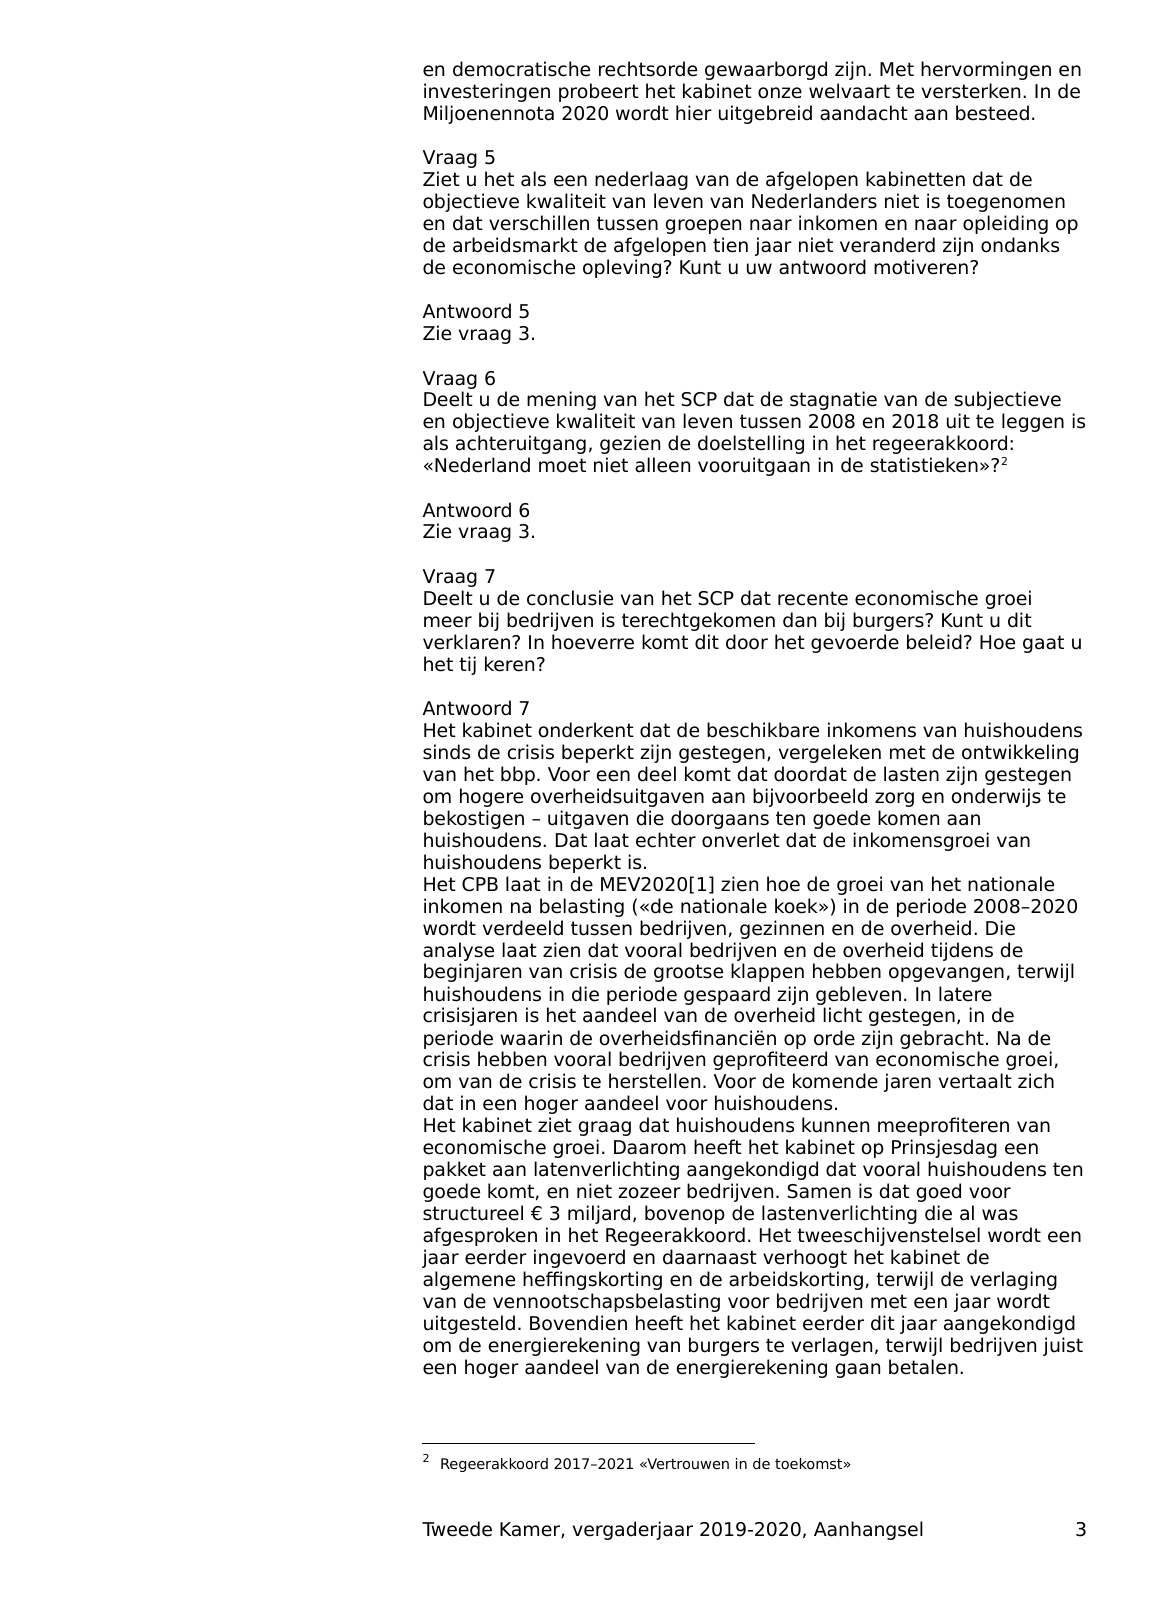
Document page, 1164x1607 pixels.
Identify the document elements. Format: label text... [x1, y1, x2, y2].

text Deelt u de conclusie van het SCP dat recente economische groei meer bij bedrijven is terechtgekomen dan bij burgers? Kunt u dit verklaren? In hoeverre komt dit door het gevoerde beleid? Hoe gaat u het tij keren? [422, 588, 1087, 676]
text Antwoord 7 [422, 698, 1087, 720]
text Vraag 6 [422, 367, 1087, 389]
text Antwoord 6 [422, 499, 1087, 521]
text en democratische rechtsorde gewaarborgd zijn. Met hervormingen en investeringen probeert het kabinet onze welvaart te versterken. In de Miljoenennota 2020 wordt hier uitgebreid aandacht aan besteed. [422, 59, 1087, 125]
text Vraag 7 [422, 566, 1087, 588]
text Ziet u het als een nederlaag van de afgelopen kabinetten dat de objectieve kwaliteit van leven van Nederlanders niet is toegenomen en dat verschillen tussen groepen naar inkomen en naar opleiding op de arbeidsmarkt de afgelopen tien jaar niet veranderd zijn ondanks de economische opleving? Kunt u uw antwoord motiveren? [422, 169, 1087, 279]
text Vraag 5 [422, 147, 1087, 169]
text Antwoord 5 [422, 301, 1087, 323]
text Het CPB laat in de MEV2020[1] zien hoe de groei van het nationale inkomen na belasting («de nationale koek») in de periode 2008–2020 wordt verdeeld tussen bedrijven, gezinnen en de overheid. Die analyse laat zien dat vooral bedrijven en de overheid tijdens de beginjaren van crisis de grootse klappen hebben opgevangen, terwijl huishoudens in die periode gespaard zijn gebleven. In latere crisisjaren is het aandeel van de overheid licht gestegen, in de periode waarin de overheidsfinanciën op orde zijn gebracht. Na de crisis hebben vooral bedrijven geprofiteerd van economische groei, om van de crisis te herstellen. Voor de komende jaren vertaalt zich dat in een hoger aandeel voor huishoudens. [422, 873, 1087, 1115]
text Regeerakkoord 2017–2021 «Vertrouwen in de toekomst» [422, 1452, 1087, 1474]
text Zie vraag 3. [422, 521, 1087, 543]
text Het kabinet onderkent dat de beschikbare inkomens van huishoudens sinds de crisis beperkt zijn gestegen, vergeleken met de ontwikkeling van het bbp. Voor een deel komt dat doordat de lasten zijn gestegen om hogere overheidsuitgaven aan bijvoorbeeld zorg en onderwijs te bekostigen – uitgaven die doorgaans ten goede komen aan huishoudens. Dat laat echter onverlet dat de inkomensgroei van huishoudens beperkt is. [422, 720, 1087, 873]
text Deelt u de mening van het SCP dat de stagnatie van de subjectieve en objectieve kwaliteit van leven tussen 2008 en 2018 uit te leggen is als achteruitgang, gezien de doelstelling in het regeerakkoord: «Nederland moet niet alleen vooruitgaan in de statistieken»? [422, 389, 1087, 477]
text Zie vraag 3. [422, 323, 1087, 345]
text Het kabinet ziet graag dat huishoudens kunnen meeprofiteren van economische groei. Daarom heeft het kabinet op Prinsjesdag een pakket aan latenverlichting aangekondigd dat vooral huishoudens ten goede komt, en niet zozeer bedrijven. Samen is dat goed voor structureel € 3 miljard, bovenop de lastenverlichting die al was afgesproken in het Regeerakkoord. Het tweeschijvenstelsel wordt een jaar eerder ingevoerd en daarnaast verhoogt het kabinet de algemene heffingskorting en de arbeidskorting, terwijl de verlaging van de vennootschapsbelasting voor bedrijven met een jaar wordt uitgesteld. Bovendien heeft het kabinet eerder dit jaar aangekondigd om de energierekening van burgers te verlagen, terwijl bedrijven juist een hoger aandeel van de energierekening gaan betalen. [422, 1115, 1087, 1379]
